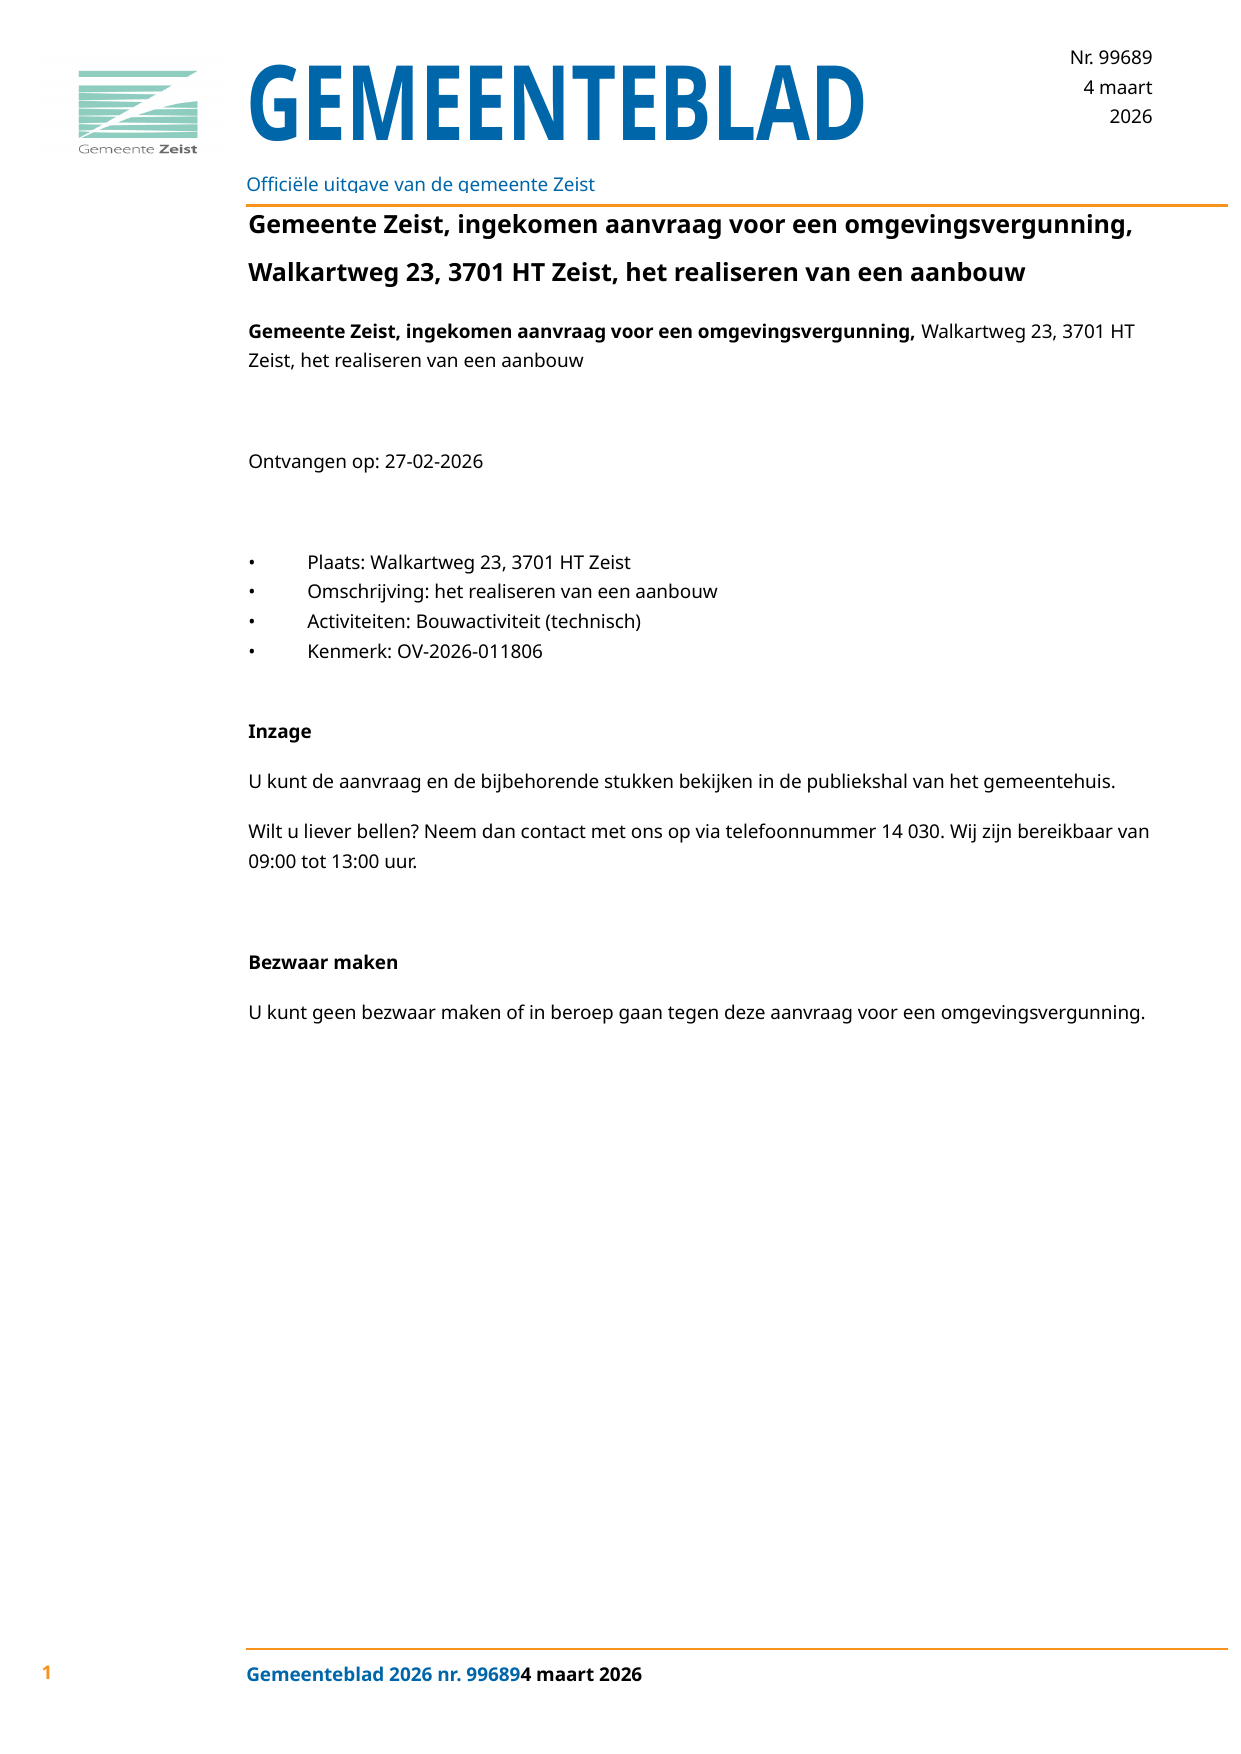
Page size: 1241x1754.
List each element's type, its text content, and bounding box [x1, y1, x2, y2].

text Ontvangen op: 27-02-2026 [248, 448, 1152, 474]
list Activiteiten: Bouwactiviteit (technisch) [248, 608, 1152, 634]
list Omschrijving: het realiseren van een aanbouw [248, 579, 1152, 604]
text Gemeente Zeist, ingekomen aanvraag voor een omgevingsvergunning, Walkartweg 23, 3701 HT Zeist, het realiseren van een aanbouw [248, 207, 1152, 288]
text U kunt geen bezwaar maken of in beroep gaan tegen deze aanvraag voor een omgevingsvergunning. [248, 999, 1152, 1025]
text U kunt de aanvraag en de bijbehorende stukken bekijken in de publiekshal van het gemeentehuis. [248, 768, 1152, 794]
text Gemeente Zeist, ingekomen aanvraag voor een omgevingsvergunning, Walkartweg 23, 3701 HT Zeist, het realiseren van een aanbouw [248, 318, 1152, 373]
list Plaats: Walkartweg 23, 3701 HT Zeist [248, 549, 1152, 575]
picture [41, 47, 231, 172]
text Bezwaar maken [248, 949, 1152, 975]
text Wilt u liever bellen? Neem dan contact met ons op via telefoonnummer 14 030. Wij zijn bereikbaar van 09:00 tot 13:00 uur. [248, 819, 1152, 874]
text Inzage [248, 718, 1152, 744]
list Kenmerk: OV-2026-011806 [248, 638, 1152, 664]
